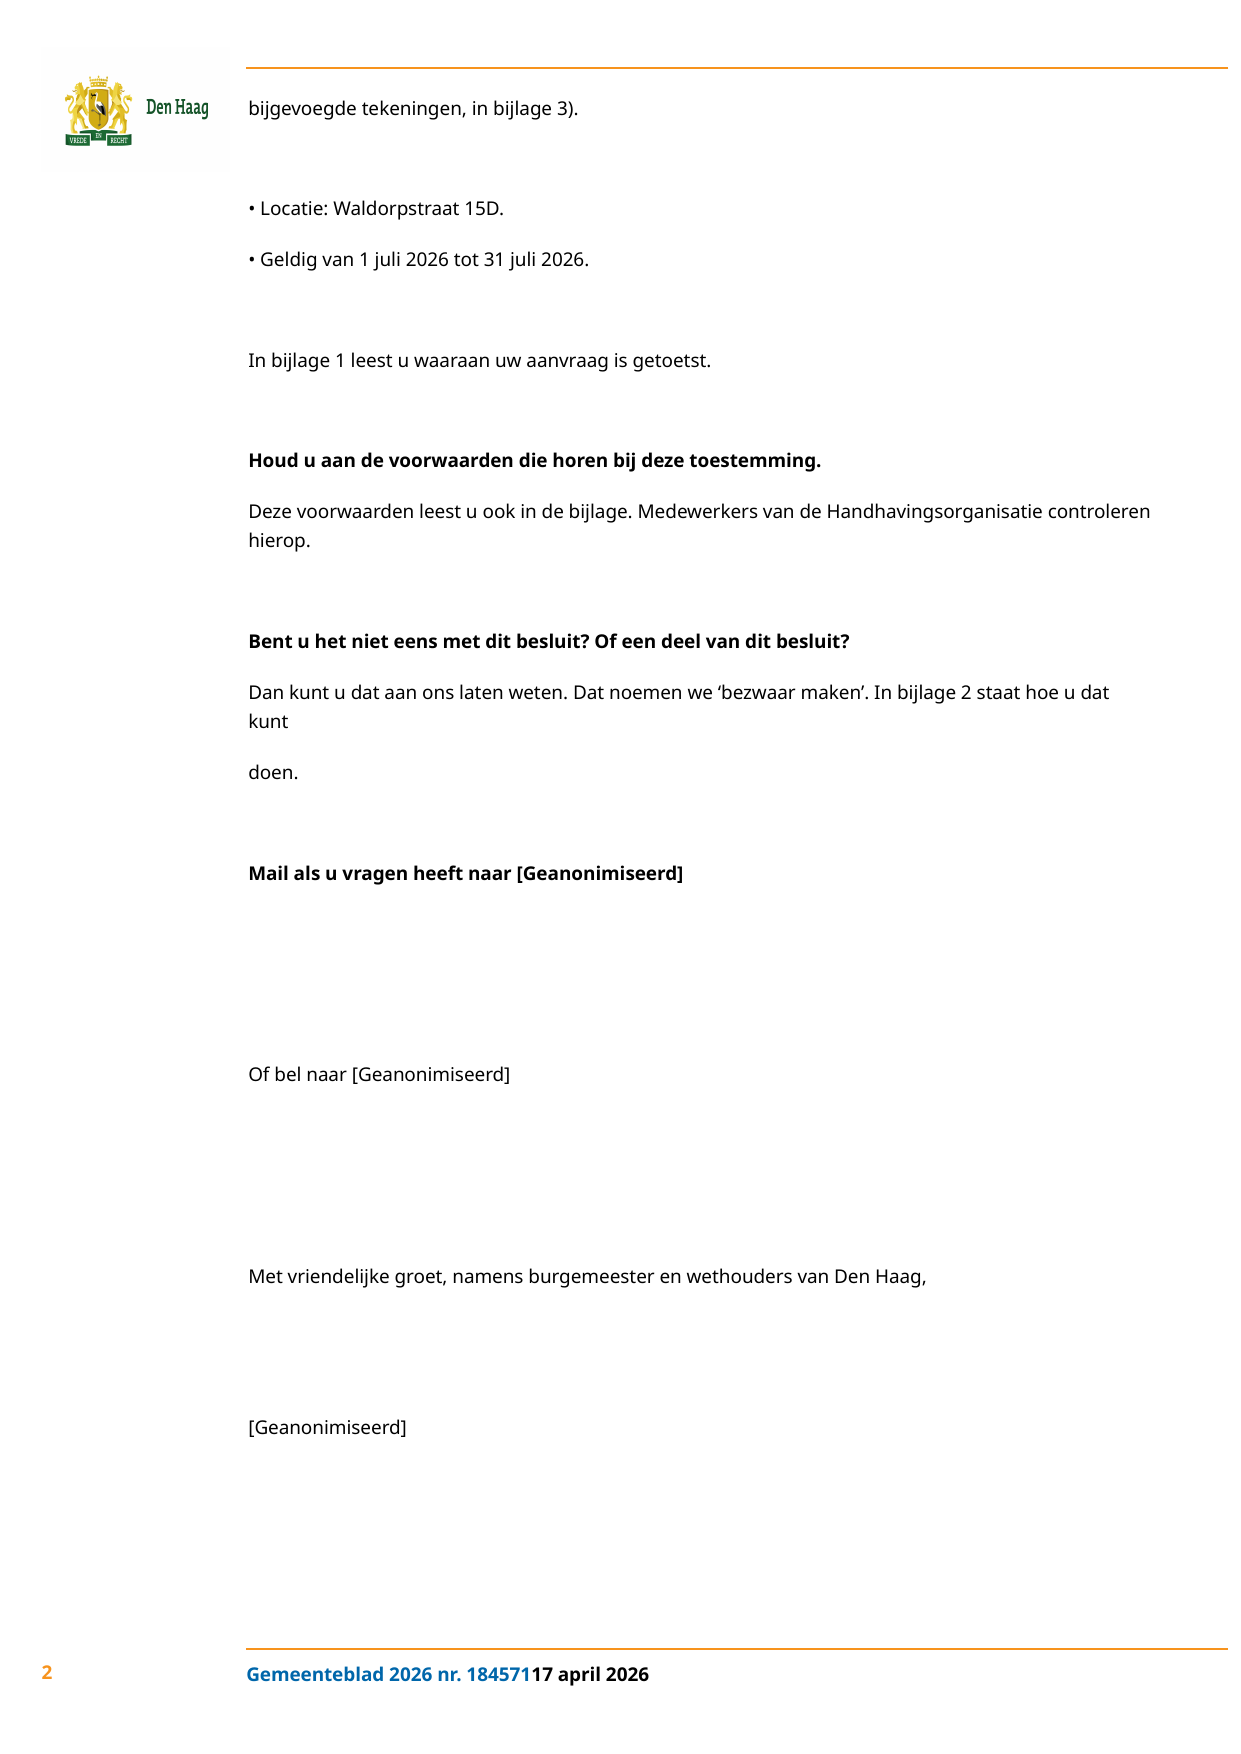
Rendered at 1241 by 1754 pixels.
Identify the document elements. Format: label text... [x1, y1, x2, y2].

text • Locatie: Waldorpstraat 15D. [248, 196, 1152, 221]
text Met vriendelijke groet, namens burgemeester en wethouders van Den Haag, [248, 1263, 1152, 1289]
text Mail als u vragen heeft naar [Geanonimiseerd] [248, 860, 1152, 886]
picture [41, 47, 231, 172]
text Deze voorwaarden leest u ook in de bijlage. Medewerkers van de Handhavingsorganisatie controleren hierop. [248, 498, 1152, 553]
text [Geanonimiseerd] [248, 1414, 1152, 1440]
text In bijlage 1 leest u waaraan uw aanvraag is getoetst. [248, 347, 1152, 373]
text Houd u aan de voorwaarden die horen bij deze toestemming. [248, 448, 1152, 473]
text • Geldig van 1 juli 2026 tot 31 juli 2026. [248, 246, 1152, 272]
text Of bel naar [Geanonimiseerd] [248, 1061, 1152, 1087]
text bijgevoegde tekeningen, in bijlage 3). [248, 95, 1152, 121]
text Bent u het niet eens met dit besluit? Of een deel van dit besluit? [248, 628, 1152, 654]
text Dan kunt u dat aan ons laten weten. Dat noemen we ‘bezwaar maken’. In bijlage 2 staat hoe u dat kunt [248, 679, 1152, 734]
text doen. [248, 759, 1152, 785]
